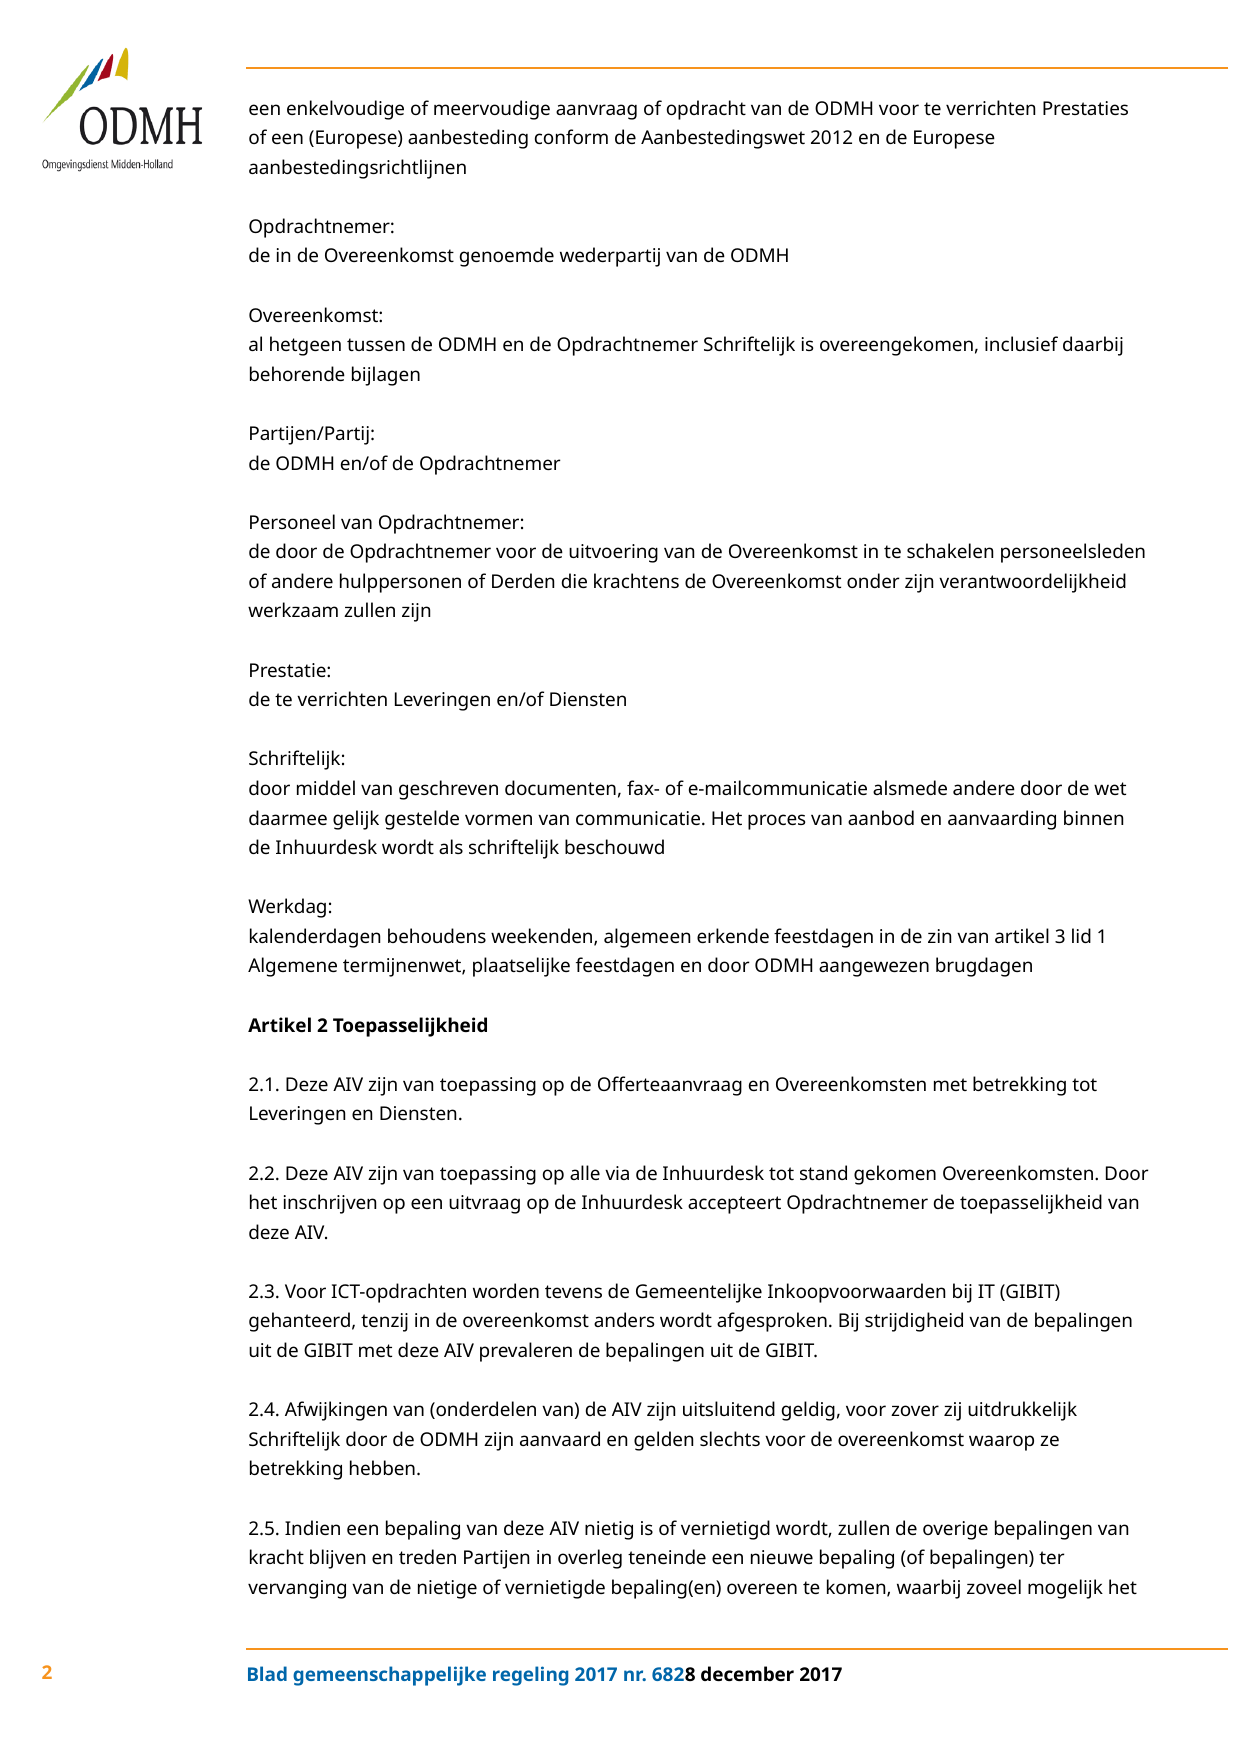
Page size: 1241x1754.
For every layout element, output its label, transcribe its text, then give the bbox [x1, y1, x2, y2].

text Werkdag: [248, 893, 1152, 919]
text 2.3. Voor ICT-opdrachten worden tevens de Gemeentelijke Inkoopvoorwaarden bij IT (GIBIT) gehanteerd, tenzij in de overeenkomst anders wordt afgesproken. Bij strijdigheid van de bepalingen uit de GIBIT met deze AIV prevaleren de bepalingen uit de GIBIT. [248, 1278, 1152, 1363]
text Overeenkomst: [248, 302, 1152, 328]
text al hetgeen tussen de ODMH en de Opdrachtnemer Schriftelijk is overeengekomen, inclusief daarbij behorende bijlagen [248, 331, 1152, 387]
text 2.1. Deze AIV zijn van toepassing op de Offerteaanvraag en Overeenkomsten met betrekking tot Leveringen en Diensten. [248, 1071, 1152, 1126]
text Artikel 2 Toepasselijkheid [248, 1012, 1152, 1038]
text een enkelvoudige of meervoudige aanvraag of opdracht van de ODMH voor te verrichten Prestaties of een (Europese) aanbesteding conform de Aanbestedingswet 2012 en de Europese aanbestedingsrichtlijnen [248, 95, 1152, 180]
text Personeel van Opdrachtnemer: [248, 509, 1152, 535]
text de in de Overeenkomst genoemde wederpartij van de ODMH [248, 243, 1152, 268]
text de door de Opdrachtnemer voor de uitvoering van de Overeenkomst in te schakelen personeelsleden of andere hulppersonen of Derden die krachtens de Overeenkomst onder zijn verantwoordelijkheid werkzaam zullen zijn [248, 538, 1152, 623]
text Partijen/Partij: [248, 420, 1152, 446]
text de ODMH en/of de Opdrachtnemer [248, 450, 1152, 476]
text 2.4. Afwijkingen van (onderdelen van) de AIV zijn uitsluitend geldig, voor zover zij uitdrukkelijk Schriftelijk door de ODMH zijn aanvaard en gelden slechts voor de overeenkomst waarop ze betrekking hebben. [248, 1396, 1152, 1481]
text kalenderdagen behoudens weekenden, algemeen erkende feestdagen in de zin van artikel 3 lid 1 Algemene termijnenwet, plaatselijke feestdagen en door ODMH aangewezen brugdagen [248, 923, 1152, 978]
text door middel van geschreven documenten, fax- of e-mailcommunicatie alsmede andere door de wet daarmee gelijk gestelde vormen van communicatie. Het proces van aanbod en aanvaarding binnen de Inhuurdesk wordt als schriftelijk beschouwd [248, 775, 1152, 860]
text de te verrichten Leveringen en/of Diensten [248, 686, 1152, 712]
text 2.5. Indien een bepaling van deze AIV nietig is of vernietigd wordt, zullen de overige bepalingen van kracht blijven en treden Partijen in overleg teneinde een nieuwe bepaling (of bepalingen) ter vervanging van de nietige of vernietigde bepaling(en) overeen te komen, waarbij zoveel mogelijk het [248, 1515, 1152, 1600]
text Opdrachtnemer: [248, 213, 1152, 239]
text Schriftelijk: [248, 746, 1152, 771]
text Prestatie: [248, 657, 1152, 683]
picture [41, 47, 231, 172]
text 2.2. Deze AIV zijn van toepassing op alle via de Inhuurdesk tot stand gekomen Overeenkomsten. Door het inschrijven op een uitvraag op de Inhuurdesk accepteert Opdrachtnemer de toepasselijkheid van deze AIV. [248, 1160, 1152, 1245]
